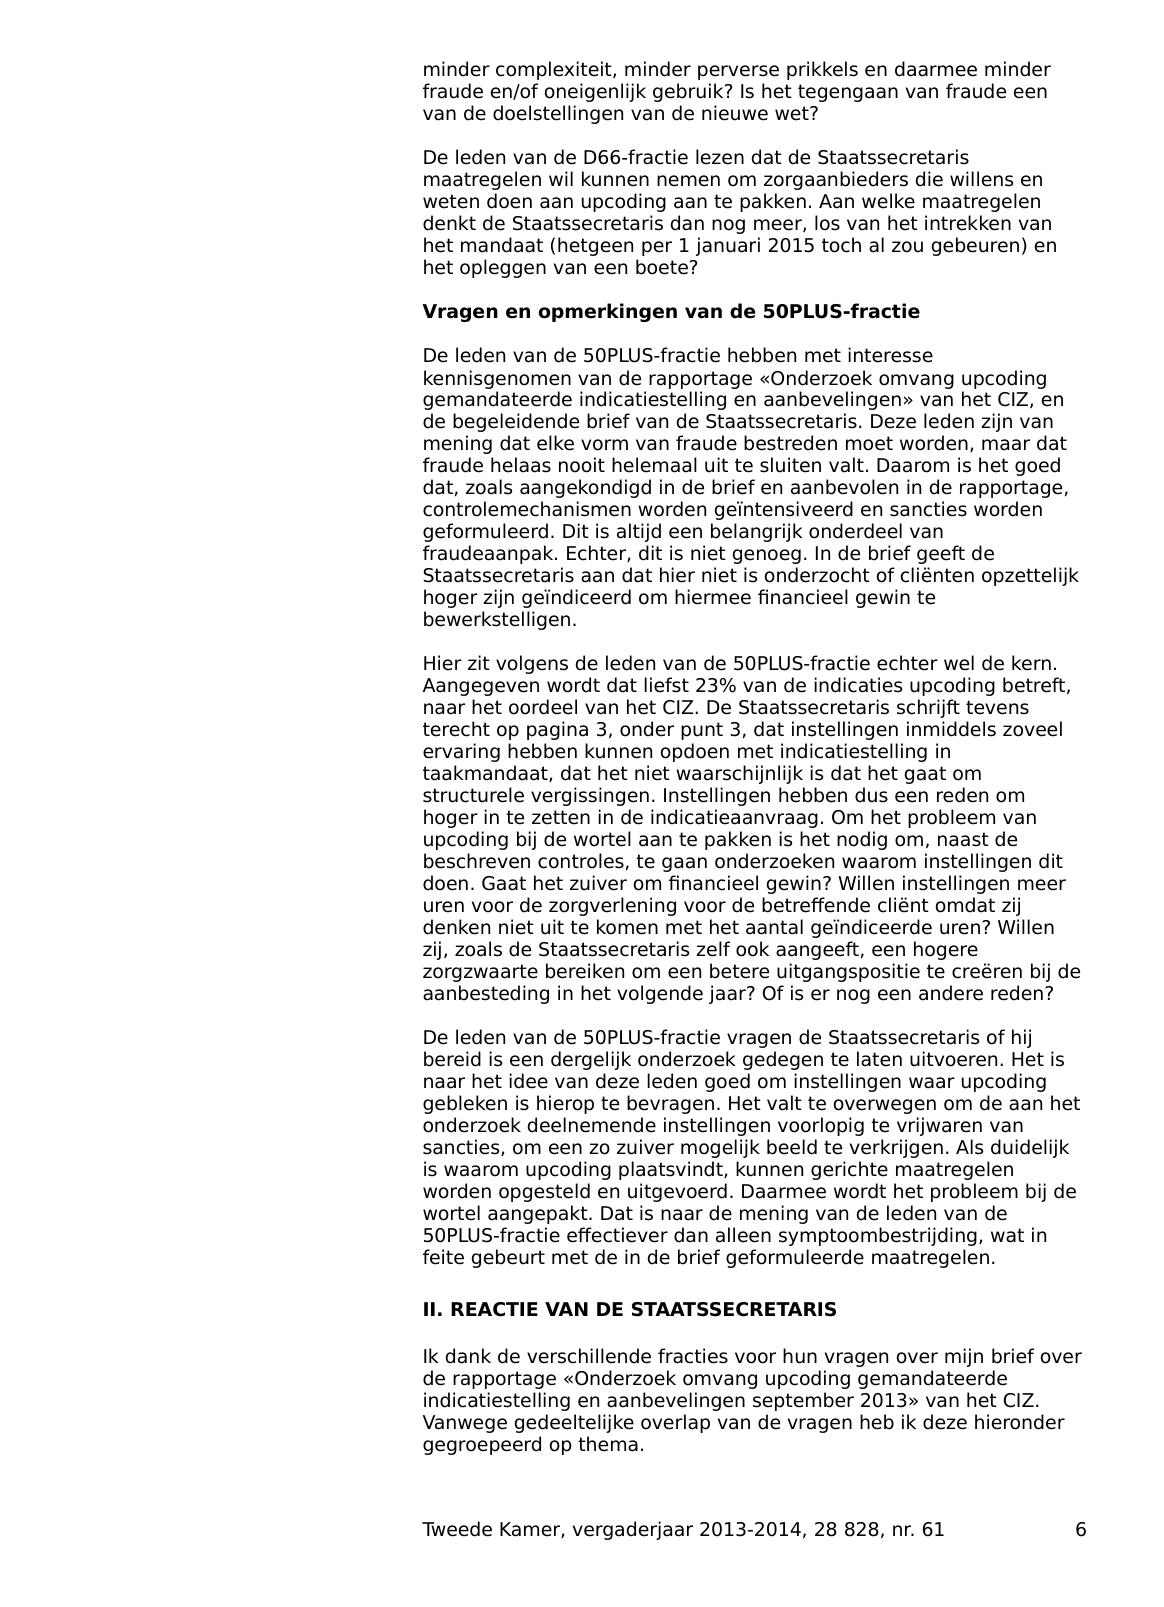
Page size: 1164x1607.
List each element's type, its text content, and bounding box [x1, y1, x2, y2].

subtitle II. REACTIE VAN DE STAATSSECRETARIS [422, 1299, 1087, 1321]
text De leden van de 50PLUS-fractie vragen de Staatssecretaris of hij bereid is een dergelijk onderzoek gedegen te laten uitvoeren. Het is naar het idee van deze leden goed om instellingen waar upcoding gebleken is hierop te bevragen. Het valt te overwegen om de aan het onderzoek deelnemende instellingen voorlopig te vrijwaren van sancties, om een zo zuiver mogelijk beeld te verkrijgen. Als duidelijk is waarom upcoding plaatsvindt, kunnen gerichte maatregelen worden opgesteld en uitgevoerd. Daarmee wordt het probleem bij de wortel aangepakt. Dat is naar de mening van de leden van de 50PLUS-fractie effectiever dan alleen symptoombestrijding, wat in feite gebeurt met de in de brief geformuleerde maatregelen. [422, 1027, 1087, 1269]
text De leden van de 50PLUS-fractie hebben met interesse kennisgenomen van de rapportage «Onderzoek omvang upcoding gemandateerde indicatiestelling en aanbevelingen» van het CIZ, en de begeleidende brief van de Staatssecretaris. Deze leden zijn van mening dat elke vorm van fraude bestreden moet worden, maar dat fraude helaas nooit helemaal uit te sluiten valt. Daarom is het goed dat, zoals aangekondigd in de brief en aanbevolen in de rapportage, controlemechanismen worden geïntensiveerd en sancties worden geformuleerd. Dit is altijd een belangrijk onderdeel van fraudeaanpak. Echter, dit is niet genoeg. In de brief geeft de Staatssecretaris aan dat hier niet is onderzocht of cliënten opzettelijk hoger zijn geïndiceerd om hiermee financieel gewin te bewerkstelligen. [422, 345, 1087, 631]
text De leden van de D66-fractie lezen dat de Staatssecretaris maatregelen wil kunnen nemen om zorgaanbieders die willens en weten doen aan upcoding aan te pakken. Aan welke maatregelen denkt de Staatssecretaris dan nog meer, los van het intrekken van het mandaat (hetgeen per 1 januari 2015 toch al zou gebeuren) en het opleggen van een boete? [422, 147, 1087, 279]
text minder complexiteit, minder perverse prikkels en daarmee minder fraude en/of oneigenlijk gebruik? Is het tegengaan van fraude een van de doelstellingen van de nieuwe wet? [422, 59, 1087, 125]
text Ik dank de verschillende fracties voor hun vragen over mijn brief over de rapportage «Onderzoek omvang upcoding gemandateerde indicatiestelling en aanbevelingen september 2013» van het CIZ. Vanwege gedeeltelijke overlap van de vragen heb ik deze hieronder gegroepeerd op thema. [422, 1346, 1087, 1456]
text Hier zit volgens de leden van de 50PLUS-fractie echter wel de kern. Aangegeven wordt dat liefst 23% van de indicaties upcoding betreft, naar het oordeel van het CIZ. De Staatssecretaris schrijft tevens terecht op pagina 3, onder punt 3, dat instellingen inmiddels zoveel ervaring hebben kunnen opdoen met indicatiestelling in taakmandaat, dat het niet waarschijnlijk is dat het gaat om structurele vergissingen. Instellingen hebben dus een reden om hoger in te zetten in de indicatieaanvraag. Om het probleem van upcoding bij de wortel aan te pakken is het nodig om, naast de beschreven controles, te gaan onderzoeken waarom instellingen dit doen. Gaat het zuiver om financieel gewin? Willen instellingen meer uren voor de zorgverlening voor de betreffende cliënt omdat zij denken niet uit te komen met het aantal geïndiceerde uren? Willen zij, zoals de Staatssecretaris zelf ook aangeeft, een hogere zorgzwaarte bereiken om een betere uitgangspositie te creëren bij de aanbesteding in het volgende jaar? Of is er nog een andere reden? [422, 653, 1087, 1005]
subtitle Vragen en opmerkingen van de 50PLUS-fractie [422, 301, 1087, 323]
